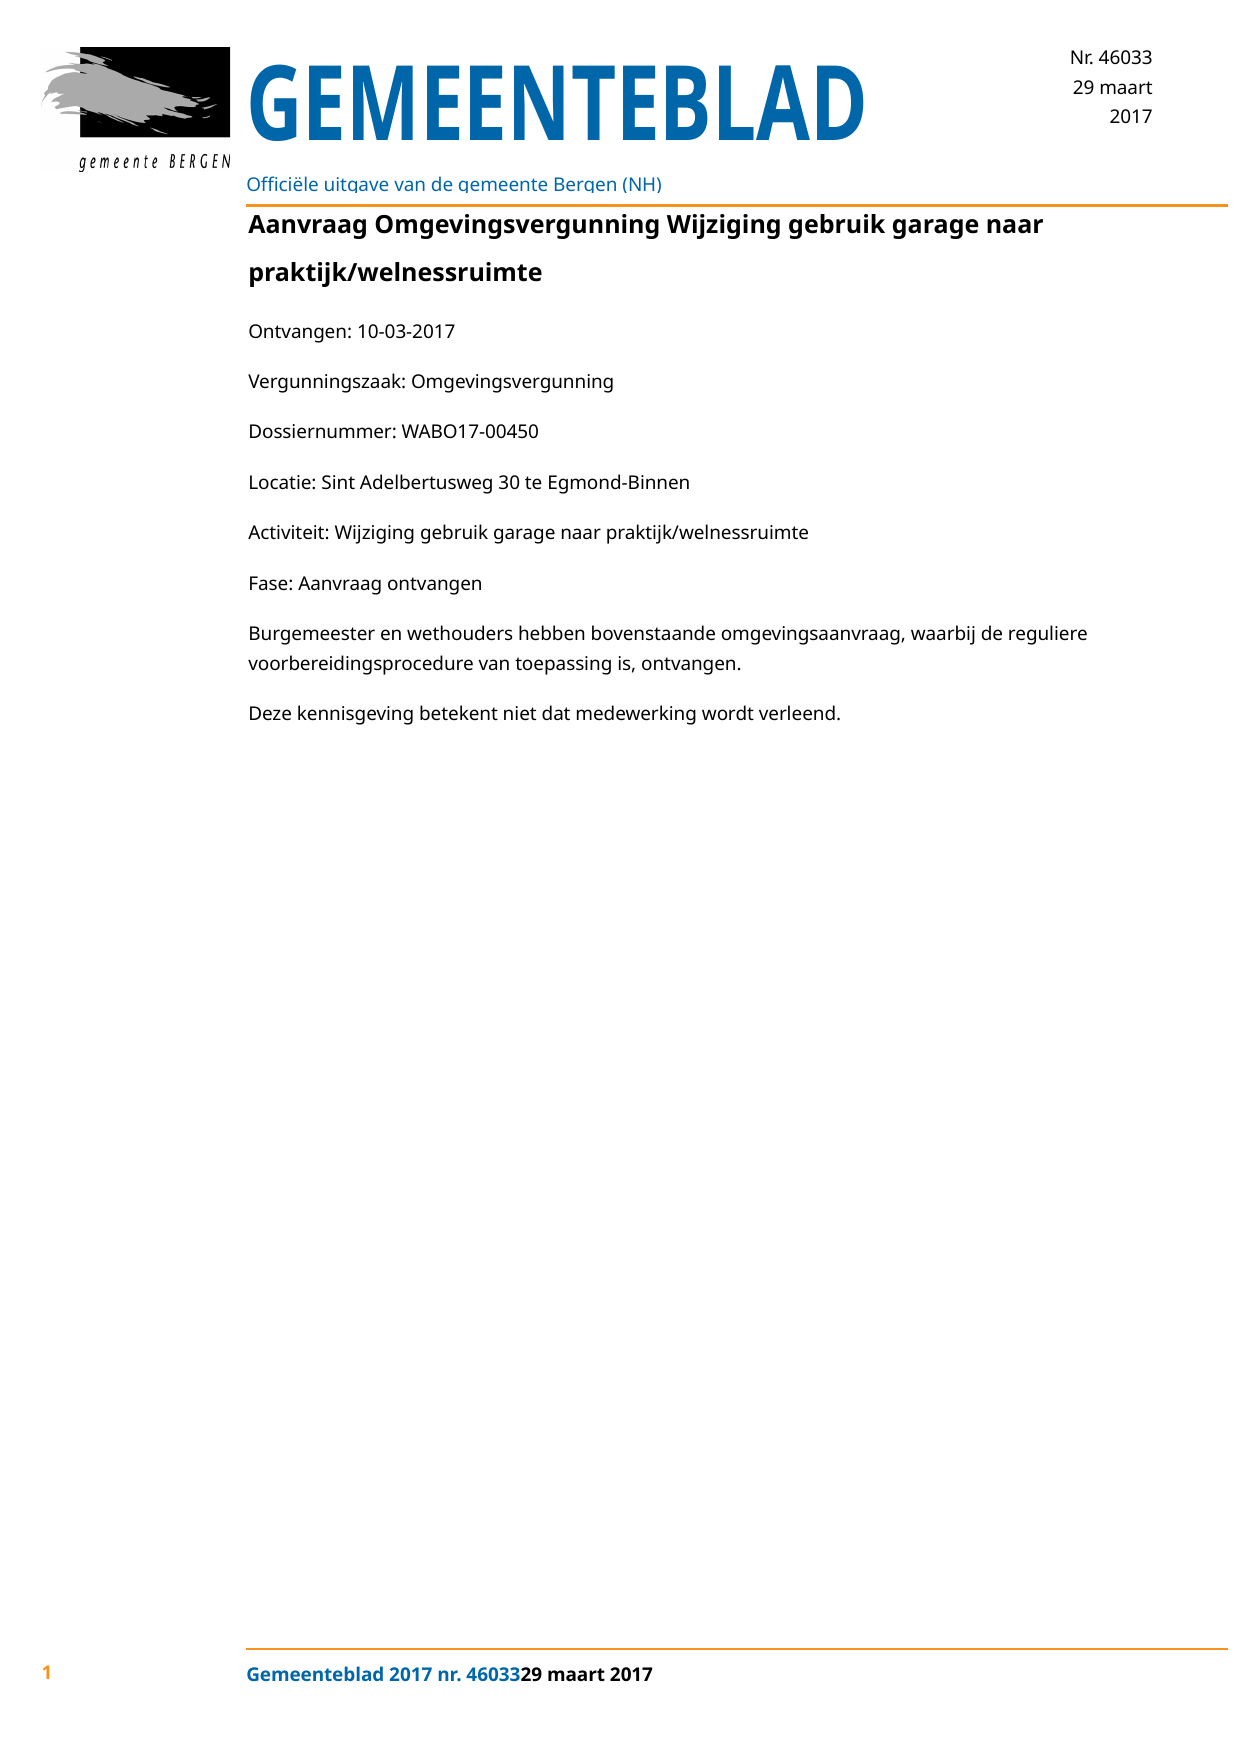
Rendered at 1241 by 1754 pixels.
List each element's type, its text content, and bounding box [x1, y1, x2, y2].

text Locatie: Sint Adelbertusweg 30 te Egmond-Binnen [248, 469, 1152, 495]
text Aanvraag Omgevingsvergunning Wijziging gebruik garage naar praktijk/welnessruimte [248, 207, 1152, 288]
text Deze kennisgeving betekent niet dat medewerking wordt verleend. [248, 700, 1152, 726]
text Ontvangen: 10-03-2017 [248, 318, 1152, 344]
text Vergunningszaak: Omgevingsvergunning [248, 368, 1152, 394]
text Activiteit: Wijziging gebruik garage naar praktijk/welnessruimte [248, 519, 1152, 545]
text Fase: Aanvraag ontvangen [248, 570, 1152, 596]
picture [41, 47, 231, 172]
text Dossiernummer: WABO17-00450 [248, 419, 1152, 444]
text Burgemeester en wethouders hebben bovenstaande omgevingsaanvraag, waarbij de reguliere voorbereidingsprocedure van toepassing is, ontvangen. [248, 620, 1152, 676]
